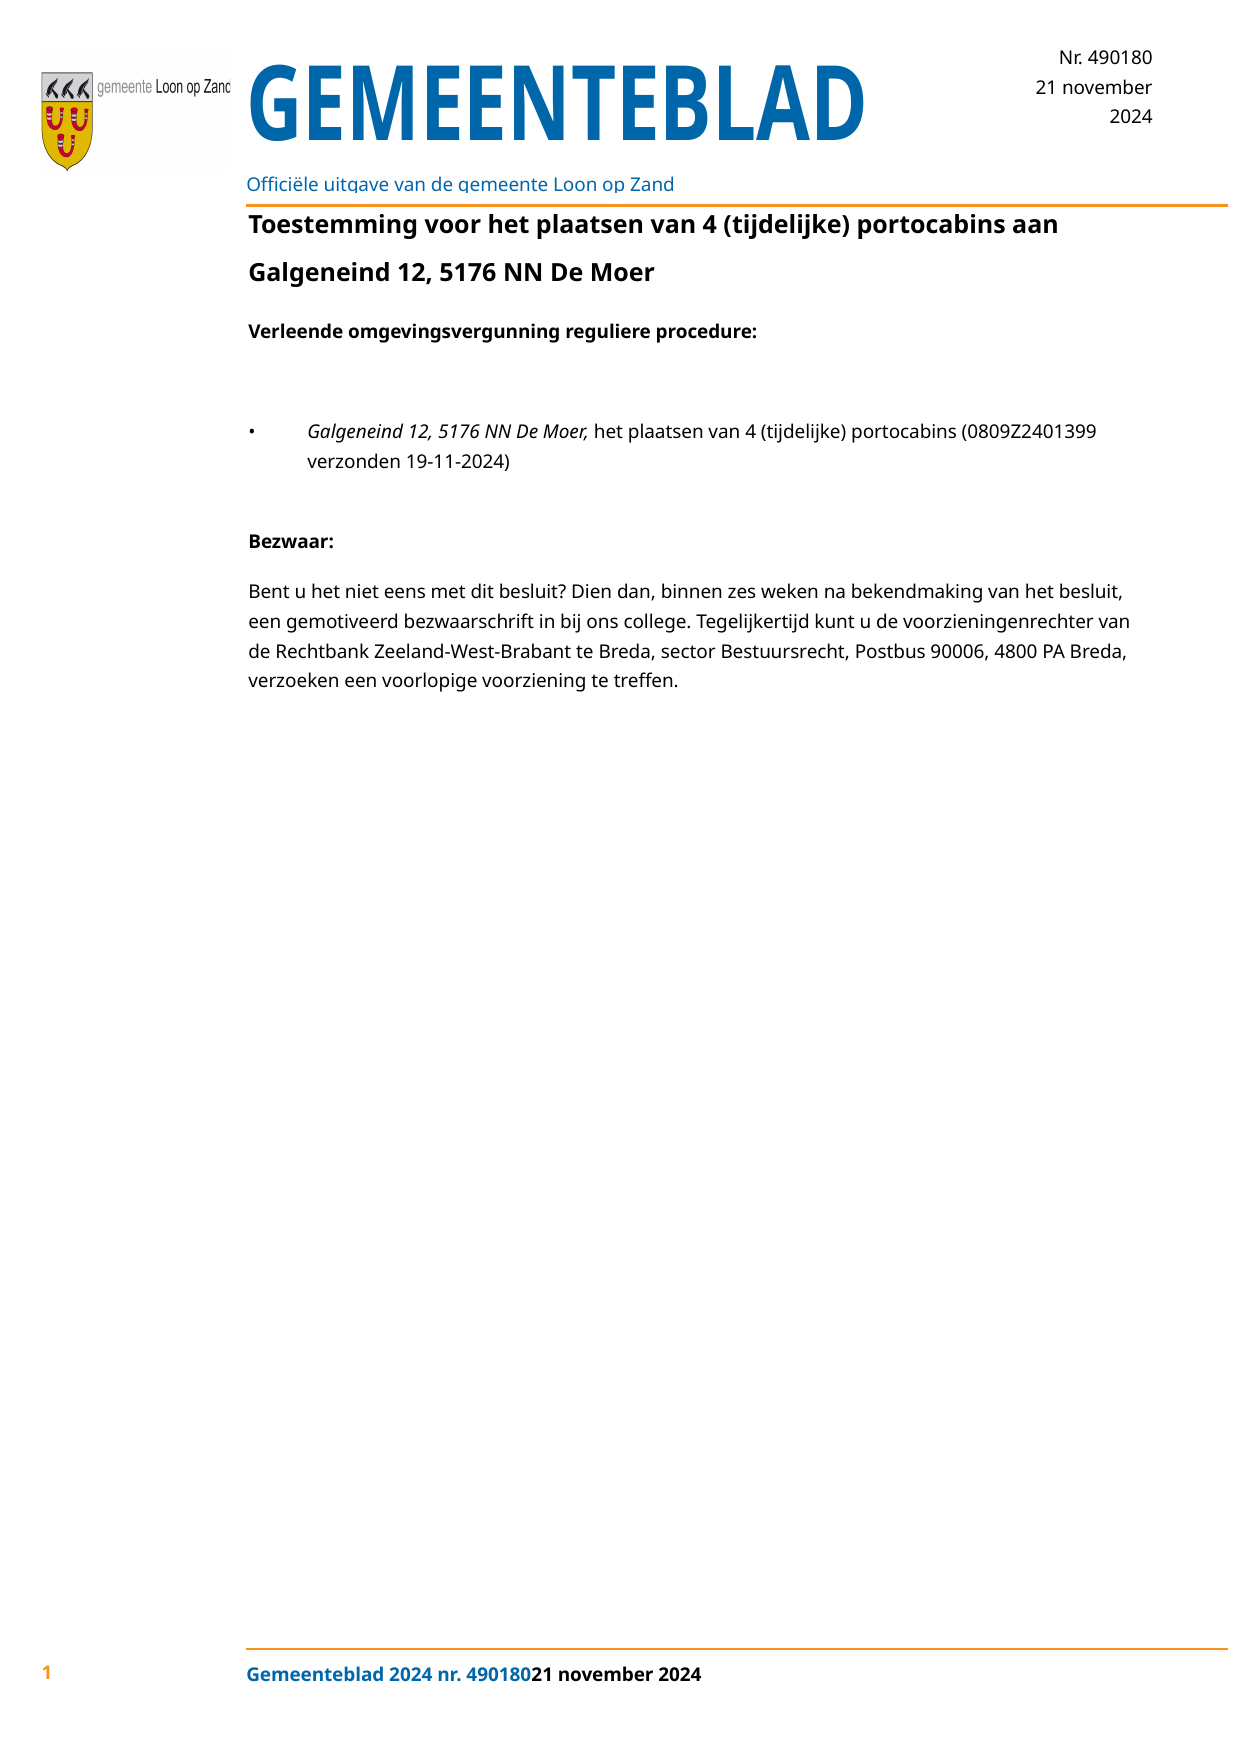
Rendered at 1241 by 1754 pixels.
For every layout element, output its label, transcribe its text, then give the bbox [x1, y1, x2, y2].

picture [41, 47, 231, 172]
text Bezwaar: [248, 528, 1152, 554]
list Galgeneind 12, 5176 NN De Moer, het plaatsen van 4 (tijdelijke) portocabins (0809Z2401399 verzonden 19-11-2024) [248, 419, 1152, 474]
text Verleende omgevingsvergunning reguliere procedure: [248, 318, 1152, 344]
text Bent u het niet eens met dit besluit? Dien dan, binnen zes weken na bekendmaking van het besluit, een gemotiveerd bezwaarschrift in bij ons college. Tegelijkertijd kunt u de voorzieningenrechter van de Rechtbank Zeeland-West-Brabant te Breda, sector Bestuursrecht, Postbus 90006, 4800 PA Breda, verzoeken een voorlopige voorziening te treffen. [248, 579, 1152, 693]
text Toestemming voor het plaatsen van 4 (tijdelijke) portocabins aan Galgeneind 12, 5176 NN De Moer [248, 207, 1152, 288]
